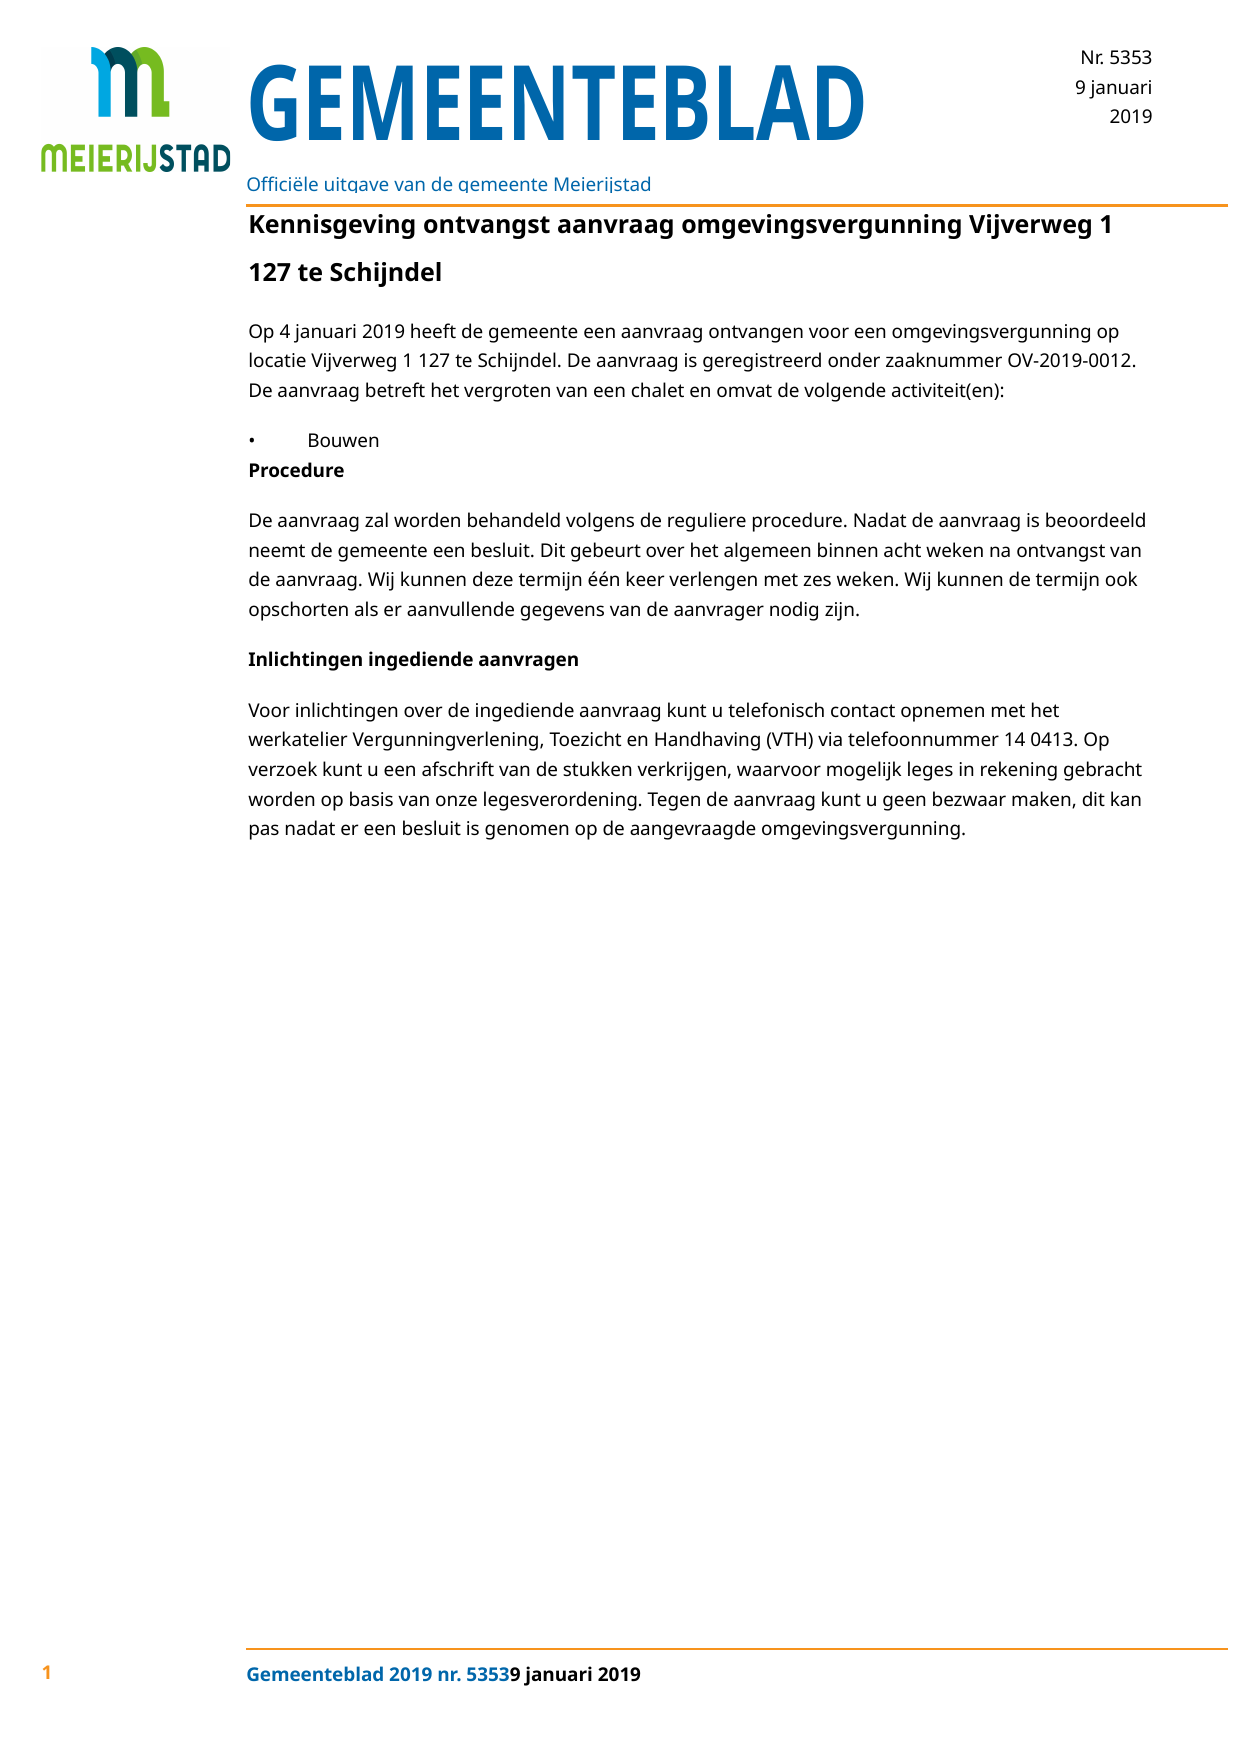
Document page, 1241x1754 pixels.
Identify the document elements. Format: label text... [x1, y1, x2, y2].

text Inlichtingen ingediende aanvragen [248, 647, 1152, 672]
text Kennisgeving ontvangst aanvraag omgevingsvergunning Vijverweg 1 127 te Schijndel [248, 207, 1152, 288]
list Bouwen [248, 427, 1152, 453]
text Voor inlichtingen over de ingediende aanvraag kunt u telefonisch contact opnemen met het werkatelier Vergunningverlening, Toezicht en Handhaving (VTH) via telefoonnummer 14 0413. Op verzoek kunt u een afschrift van de stukken verkrijgen, waarvoor mogelijk leges in rekening gebracht worden op basis van onze legesverordening. Tegen de aanvraag kunt u geen bezwaar maken, dit kan pas nadat er een besluit is genomen op de aangevraagde omgevingsvergunning. [248, 697, 1152, 841]
text De aanvraag zal worden behandeld volgens de reguliere procedure. Nadat de aanvraag is beoordeeld neemt de gemeente een besluit. Dit gebeurt over het algemeen binnen acht weken na ontvangst van de aanvraag. Wij kunnen deze termijn één keer verlengen met zes weken. Wij kunnen de termijn ook opschorten als er aanvullende gegevens van de aanvrager nodig zijn. [248, 507, 1152, 622]
text Procedure [248, 457, 1152, 483]
text Op 4 januari 2019 heeft de gemeente een aanvraag ontvangen voor een omgevingsvergunning op locatie Vijverweg 1 127 te Schijndel. De aanvraag is geregistreerd onder zaaknummer OV-2019-0012. De aanvraag betreft het vergroten van een chalet en omvat de volgende activiteit(en): [248, 318, 1152, 403]
picture [41, 47, 231, 172]
